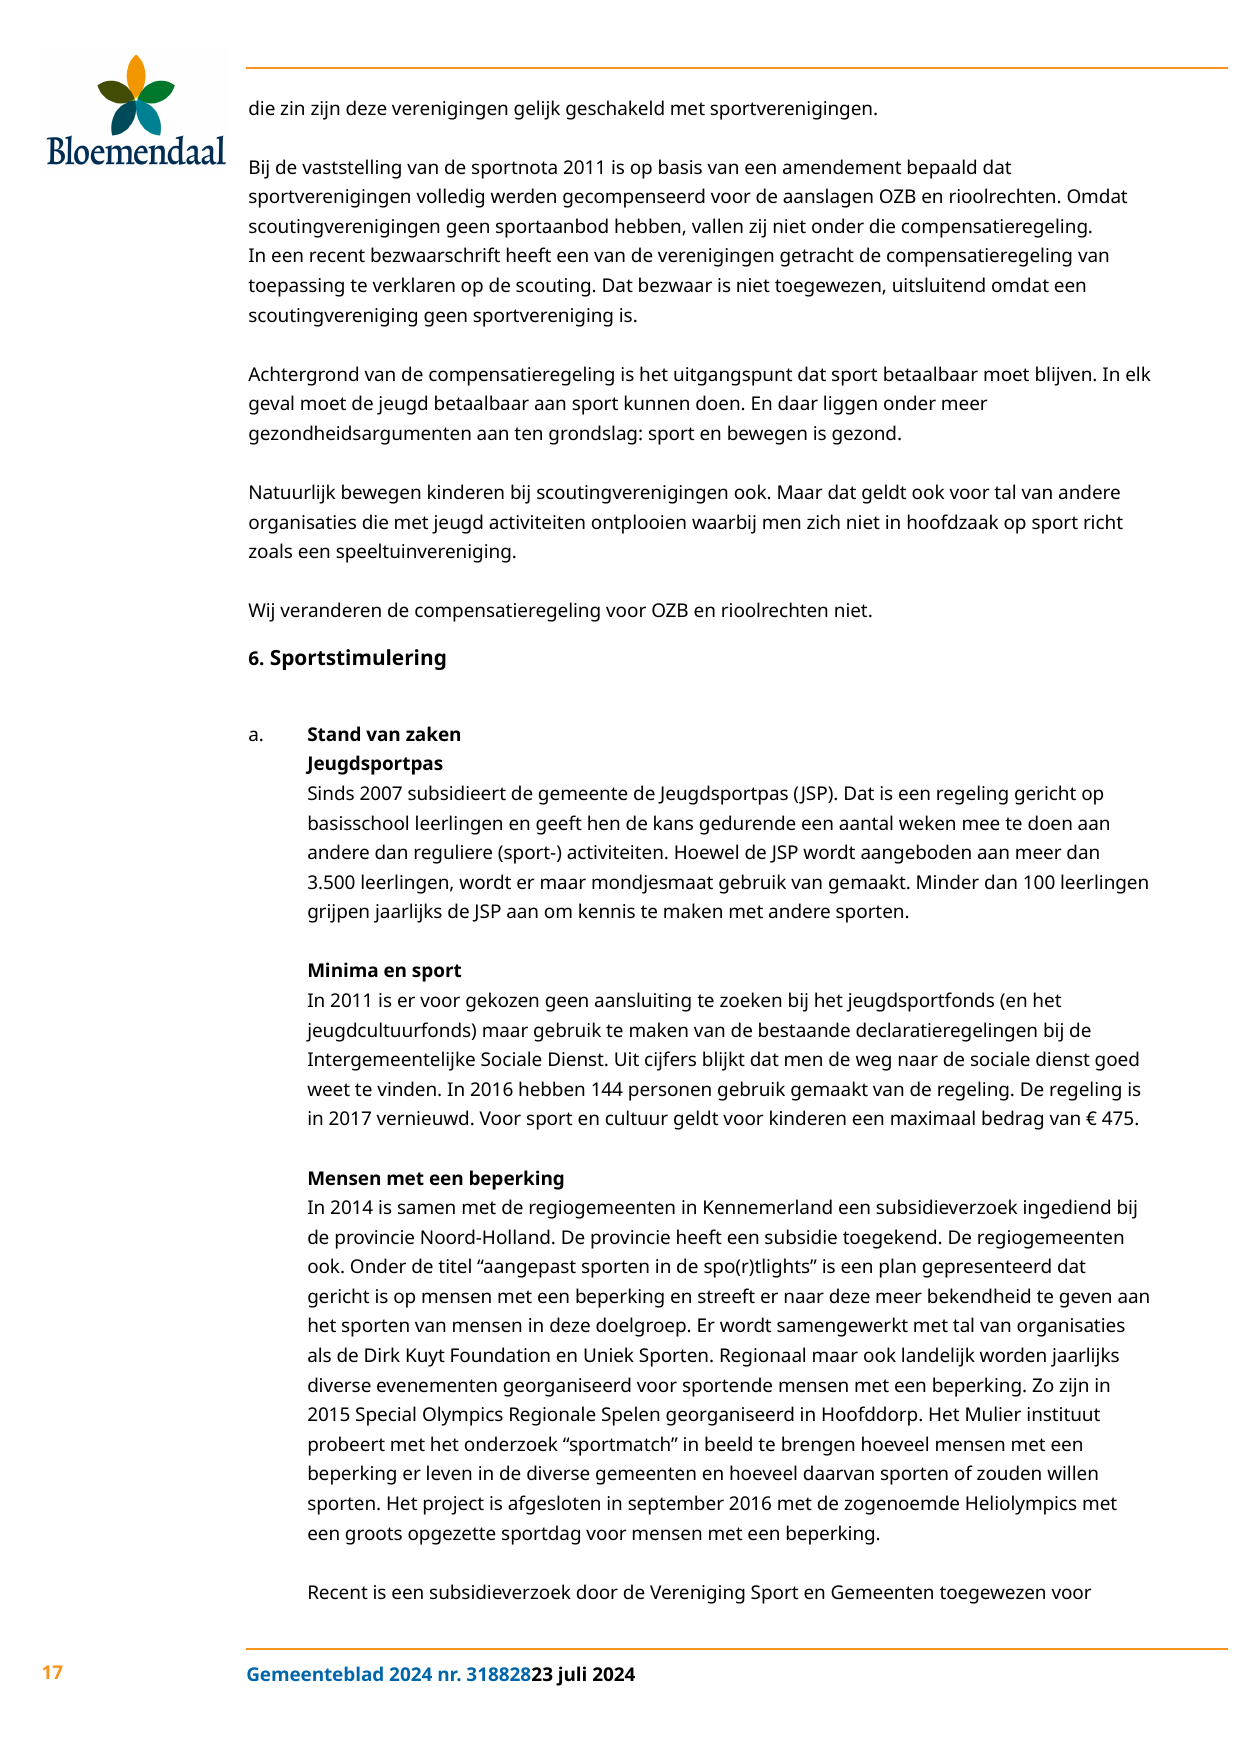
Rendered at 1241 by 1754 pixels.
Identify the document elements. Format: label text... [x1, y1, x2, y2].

text Bij de vaststelling van de sportnota 2011 is op basis van een amendement bepaald dat sportverenigingen volledig werden gecompenseerd voor de aanslagen OZB en rioolrechten. Omdat scoutingverenigingen geen sportaanbod hebben, vallen zij niet onder die compensatieregeling. [248, 154, 1152, 239]
list Mensen met een beperking [248, 1165, 1152, 1191]
picture [41, 47, 231, 172]
list In 2011 is er voor gekozen geen aansluiting te zoeken bij het jeugdsportfonds (en het jeugdcultuurfonds) maar gebruik te maken van de bestaande declaratieregelingen bij de Intergemeentelijke Sociale Dienst. Uit cijfers blijkt dat men de weg naar de sociale dienst goed weet te vinden. In 2016 hebben 144 personen gebruik gemaakt van de regeling. De regeling is in 2017 vernieuwd. Voor sport en cultuur geldt voor kinderen een maximaal bedrag van € 475. [248, 987, 1152, 1131]
text In een recent bezwaarschrift heeft een van de verenigingen getracht de compensatieregeling van toepassing te verklaren op de scouting. Dat bezwaar is niet toegewezen, uitsluitend omdat een scoutingvereniging geen sportvereniging is. [248, 243, 1152, 328]
text Achtergrond van de compensatieregeling is het uitgangspunt dat sport betaalbaar moet blijven. In elk geval moet de jeugd betaalbaar aan sport kunnen doen. En daar liggen onder meer gezondheidsargumenten aan ten grondslag: sport en bewegen is gezond. [248, 361, 1152, 446]
text die zin zijn deze verenigingen gelijk geschakeld met sportverenigingen. [248, 95, 1152, 121]
list Recent is een subsidieverzoek door de Vereniging Sport en Gemeenten toegewezen voor [248, 1579, 1152, 1605]
list In 2014 is samen met de regiogemeenten in Kennemerland een subsidieverzoek ingediend bij de provincie Noord-Holland. De provincie heeft een subsidie toegekend. De regiogemeenten ook. Onder de titel “aangepast sporten in de spo(r)tlights” is een plan gepresenteerd dat gericht is op mensen met een beperking en streeft er naar deze meer bekendheid te geven aan het sporten van mensen in deze doelgroep. Er wordt samengewerkt met tal van organisaties als de Dirk Kuyt Foundation en Uniek Sporten. Regionaal maar ook landelijk worden jaarlijks diverse evenementen georganiseerd voor sportende mensen met een beperking. Zo zijn in 2015 Special Olympics Regionale Spelen georganiseerd in Hoofddorp. Het Mulier instituut probeert met het onderzoek “sportmatch” in beeld te brengen hoeveel mensen met een beperking er leven in de diverse gemeenten en hoeveel daarvan sporten of zouden willen sporten. Het project is afgesloten in september 2016 met de zogenoemde Heliolympics met een groots opgezette sportdag voor mensen met een beperking. [248, 1194, 1152, 1546]
text Natuurlijk bewegen kinderen bij scoutingverenigingen ook. Maar dat geldt ook voor tal van andere organisaties die met jeugd activiteiten ontplooien waarbij men zich niet in hoofdzaak op sport richt zoals een speeltuinvereniging. [248, 479, 1152, 564]
list Sinds 2007 subsidieert de gemeente de Jeugdsportpas (JSP). Dat is een regeling gericht op basisschool leerlingen en geeft hen de kans gedurende een aantal weken mee te doen aan andere dan reguliere (sport-) activiteiten. Hoewel de JSP wordt aangeboden aan meer dan 3.500 leerlingen, wordt er maar mondjesmaat gebruik van gemaakt. Minder dan 100 leerlingen grijpen jaarlijks de JSP aan om kennis te maken met andere sporten. [248, 780, 1152, 924]
text Wij veranderen de compensatieregeling voor OZB en rioolrechten niet. [248, 598, 1152, 623]
list Jeugdsportpas [248, 751, 1152, 776]
list Stand van zaken [248, 721, 1152, 747]
list Minima en sport [248, 958, 1152, 983]
text 6. Sportstimulering [248, 643, 1152, 672]
